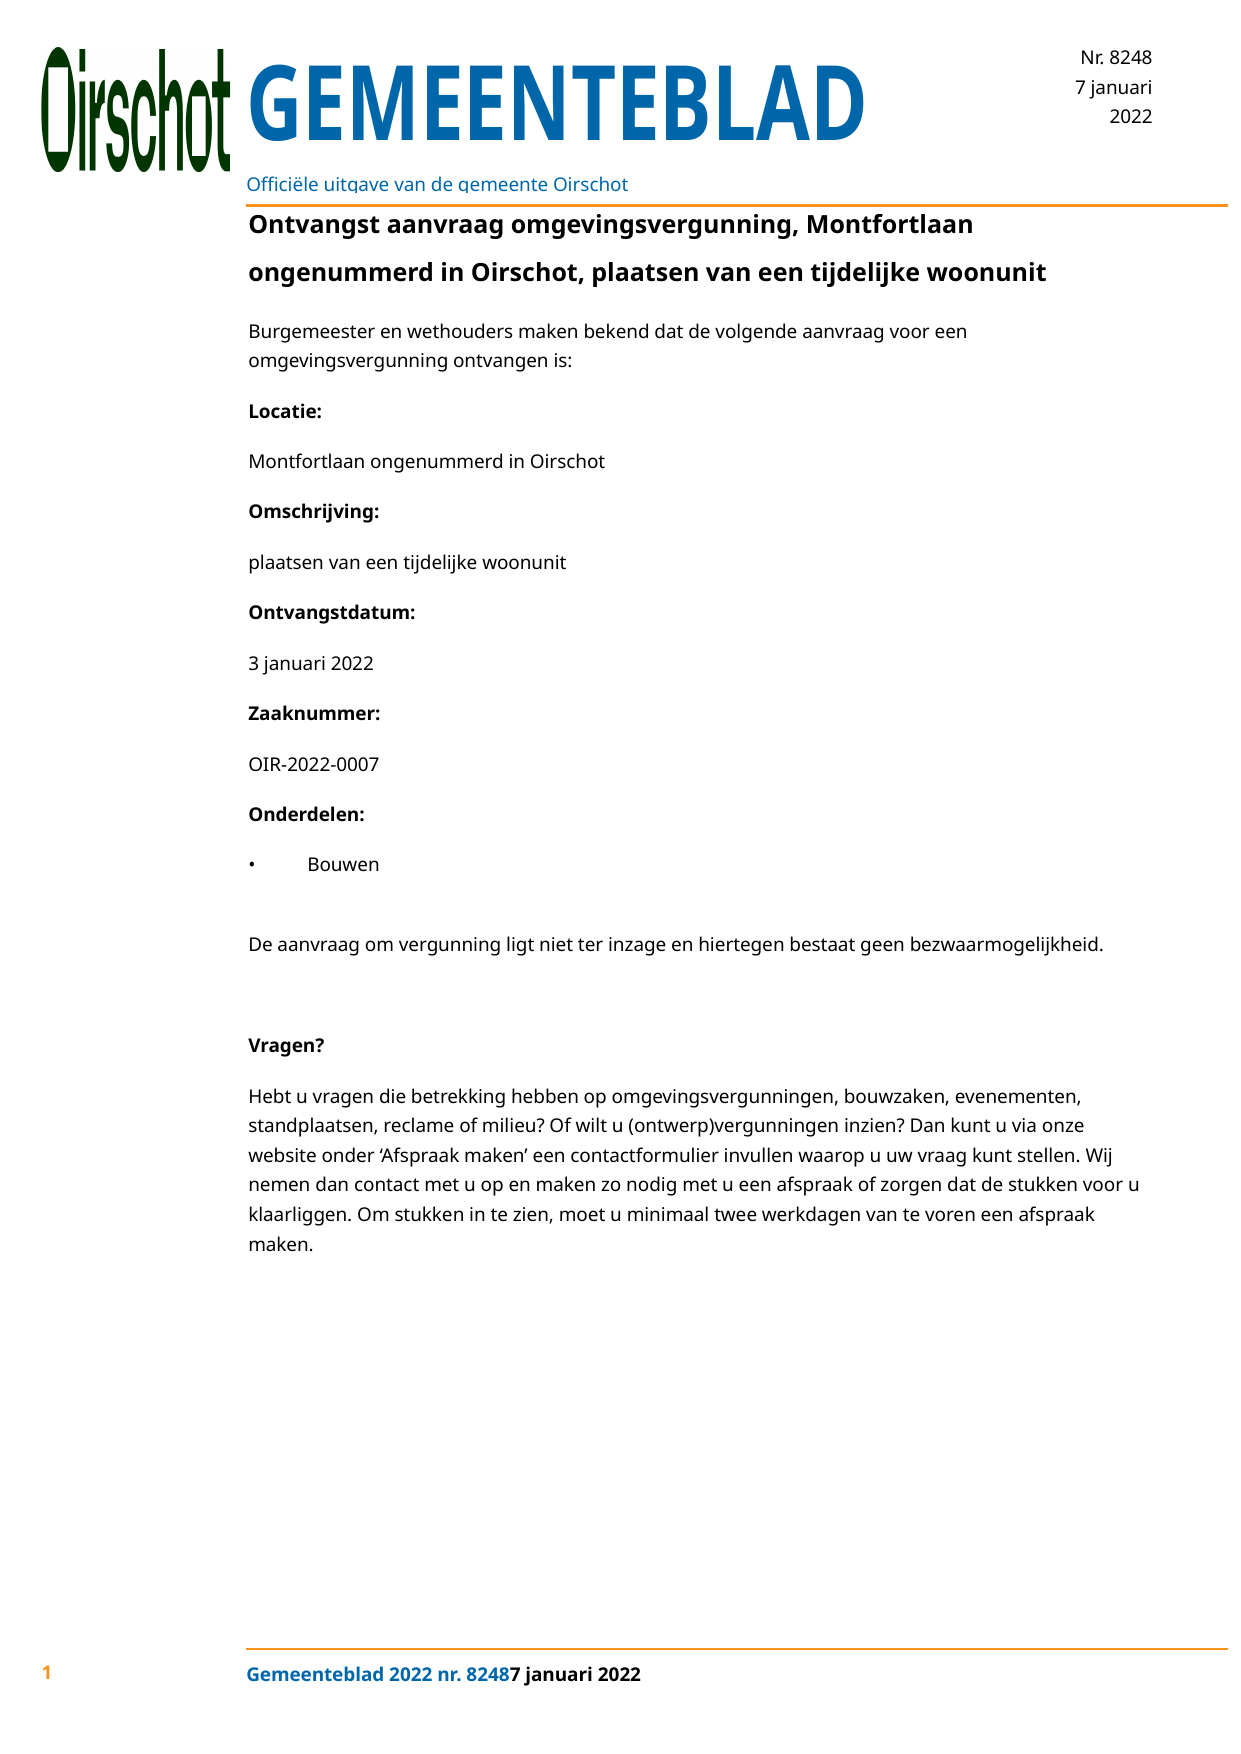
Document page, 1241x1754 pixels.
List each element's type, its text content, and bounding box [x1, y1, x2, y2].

text Locatie: [248, 398, 1152, 424]
text OIR-2022-0007 [248, 751, 1152, 777]
text 3 januari 2022 [248, 650, 1152, 676]
text Vragen? [248, 1032, 1152, 1058]
list Bouwen [248, 852, 1152, 877]
text Hebt u vragen die betrekking hebben op omgevingsvergunningen, bouwzaken, evenementen, standplaatsen, reclame of milieu? Of wilt u (ontwerp)vergunningen inzien? Dan kunt u via onze website onder ‘Afspraak maken’ een contactformulier invullen waarop u uw vraag kunt stellen. Wij nemen dan contact met u op en maken zo nodig met u een afspraak of zorgen dat de stukken voor u klaarliggen. Om stukken in te zien, moet u minimaal twee werkdagen van te voren een afspraak maken. [248, 1083, 1152, 1257]
text Onderdelen: [248, 801, 1152, 827]
text Montfortlaan ongenummerd in Oirschot [248, 448, 1152, 474]
text Burgemeester en wethouders maken bekend dat de volgende aanvraag voor een omgevingsvergunning ontvangen is: [248, 318, 1152, 373]
text plaatsen van een tijdelijke woonunit [248, 549, 1152, 575]
text Zaaknummer: [248, 700, 1152, 726]
picture [41, 47, 231, 172]
text Ontvangstdatum: [248, 599, 1152, 625]
text Ontvangst aanvraag omgevingsvergunning, Montfortlaan ongenummerd in Oirschot, plaatsen van een tijdelijke woonunit [248, 207, 1152, 288]
text Omschrijving: [248, 499, 1152, 524]
text De aanvraag om vergunning ligt niet ter inzage en hiertegen bestaat geen bezwaarmogelijkheid. [248, 932, 1152, 957]
